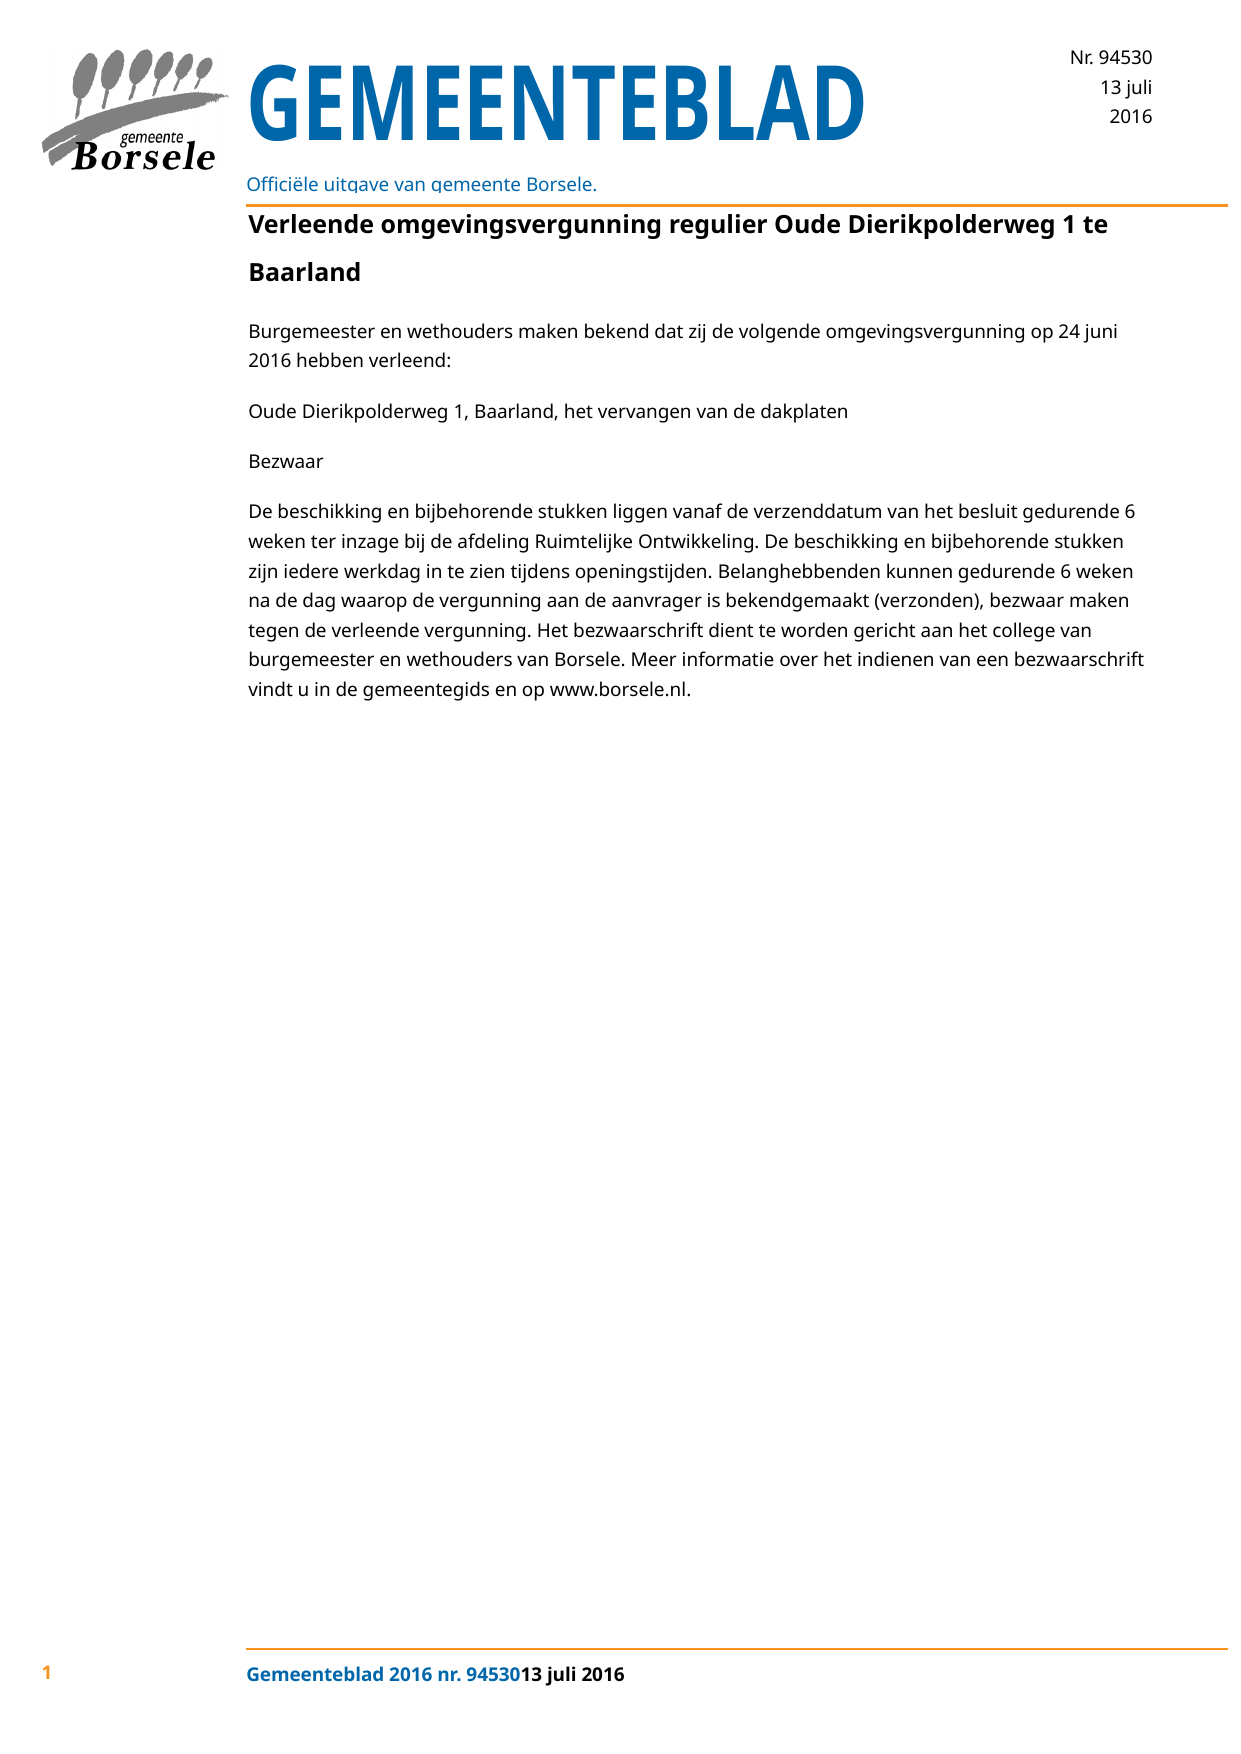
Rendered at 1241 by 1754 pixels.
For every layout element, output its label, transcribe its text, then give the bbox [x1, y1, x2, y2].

text De beschikking en bijbehorende stukken liggen vanaf de verzenddatum van het besluit gedurende 6 weken ter inzage bij de afdeling Ruimtelijke Ontwikkeling. De beschikking en bijbehorende stukken zijn iedere werkdag in te zien tijdens openingstijden. Belanghebbenden kunnen gedurende 6 weken na de dag waarop de vergunning aan de aanvrager is bekendgemaakt (verzonden), bezwaar maken tegen de verleende vergunning. Het bezwaarschrift dient te worden gericht aan het college van burgemeester en wethouders van Borsele. Meer informatie over het indienen van een bezwaarschrift vindt u in de gemeentegids en op www.borsele.nl. [248, 499, 1152, 702]
text Verleende omgevingsvergunning regulier Oude Dierikpolderweg 1 te Baarland [248, 207, 1152, 288]
text Burgemeester en wethouders maken bekend dat zij de volgende omgevingsvergunning op 24 juni 2016 hebben verleend: [248, 318, 1152, 373]
picture [41, 47, 231, 172]
text Oude Dierikpolderweg 1, Baarland, het vervangen van de dakplaten [248, 398, 1152, 424]
text Bezwaar [248, 448, 1152, 474]
